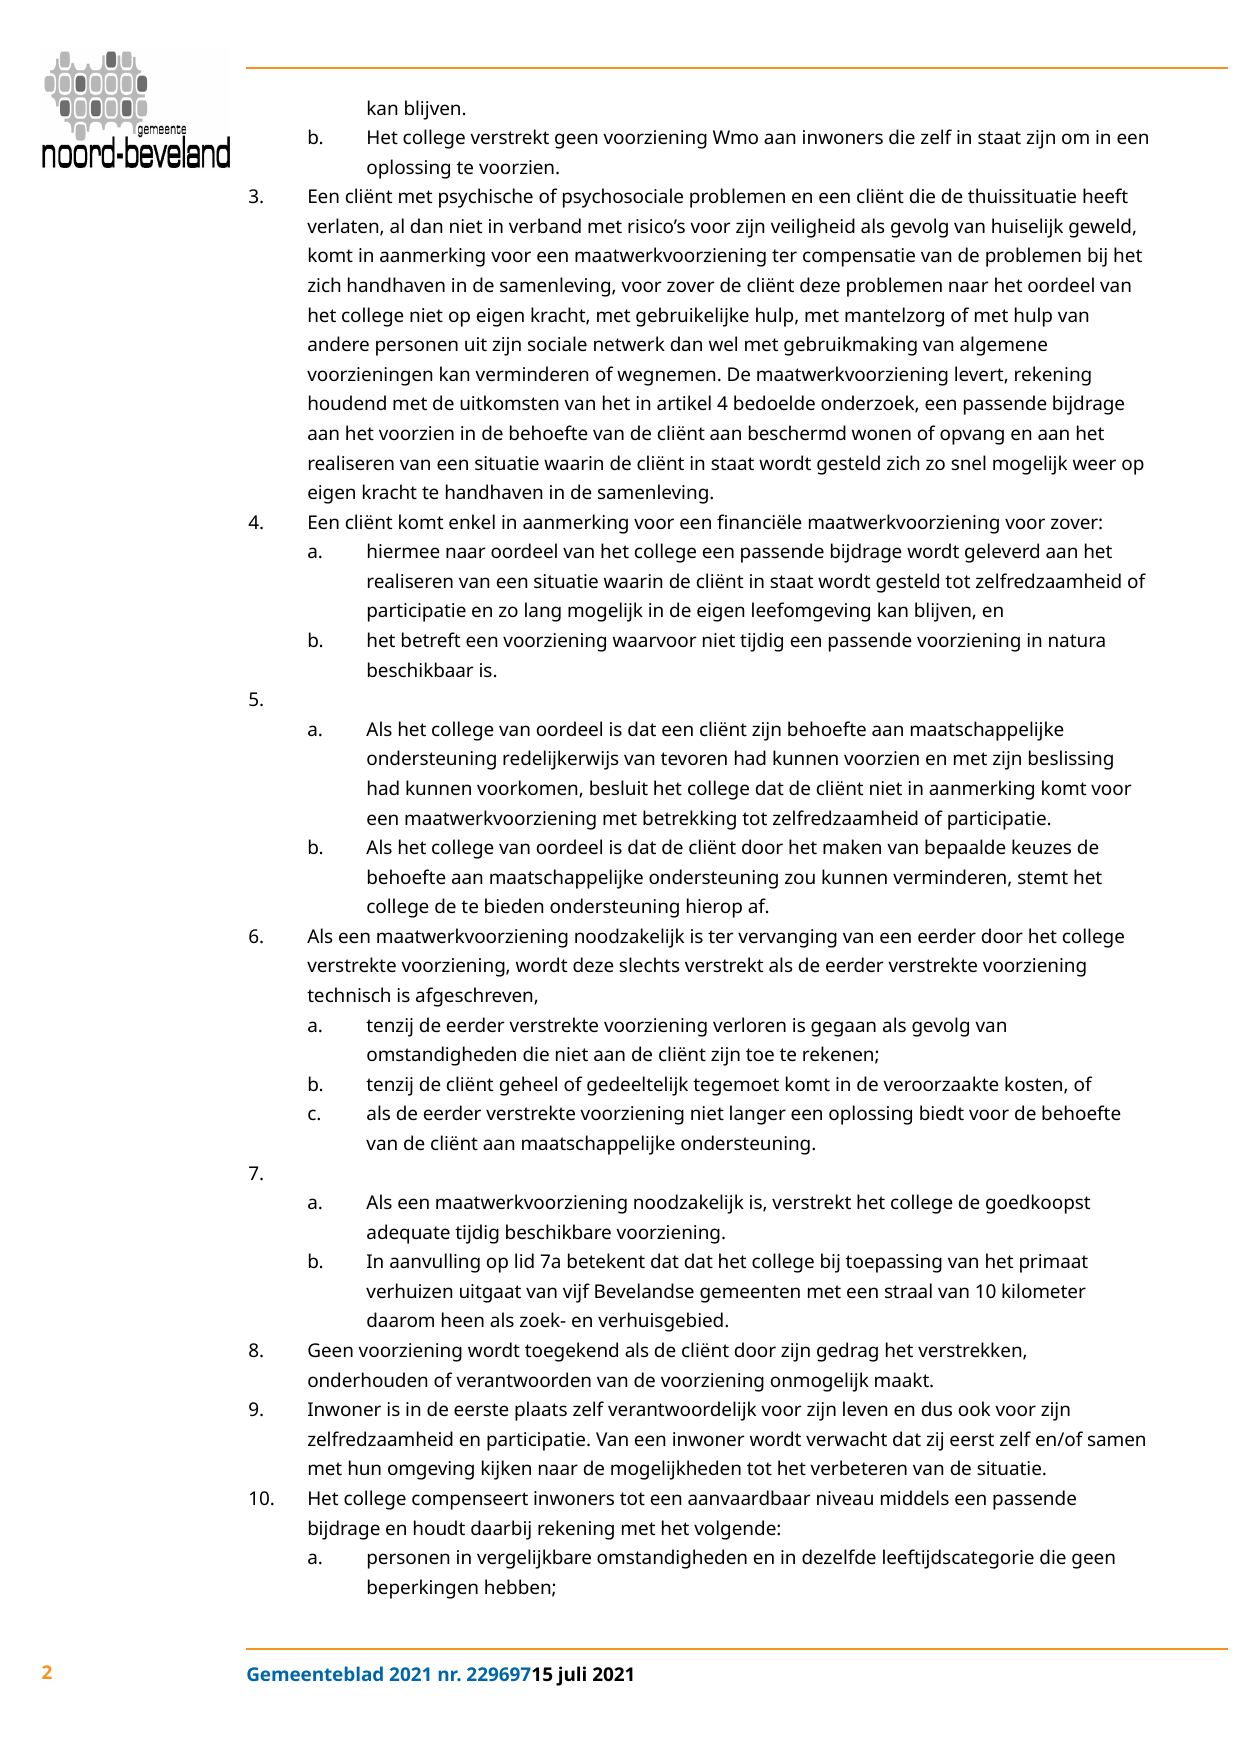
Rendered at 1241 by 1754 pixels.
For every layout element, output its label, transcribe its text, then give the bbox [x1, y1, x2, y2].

list hiermee naar oordeel van het college een passende bijdrage wordt geleverd aan het realiseren van een situatie waarin de cliënt in staat wordt gesteld tot zelfredzaamheid of participatie en zo lang mogelijk in de eigen leefomgeving kan blijven, en [307, 538, 1152, 623]
list als de eerder verstrekte voorziening niet langer een oplossing biedt voor de behoefte van de cliënt aan maatschappelijke ondersteuning. [307, 1101, 1152, 1156]
picture [41, 47, 231, 172]
list tenzij de eerder verstrekte voorziening verloren is gegaan als gevolg van omstandigheden die niet aan de cliënt zijn toe te rekenen; [307, 1012, 1152, 1067]
list Inwoner is in de eerste plaats zelf verantwoordelijk voor zijn leven en dus ook voor zijn zelfredzaamheid en participatie. Van een inwoner wordt verwacht dat zij eerst zelf en/of samen met hun omgeving kijken naar de mogelijkheden tot het verbeteren van de situatie. [248, 1396, 1152, 1481]
list Geen voorziening wordt toegekend als de cliënt door zijn gedrag het verstrekken, onderhouden of verantwoorden van de voorziening onmogelijk maakt. [248, 1337, 1152, 1393]
list het betreft een voorziening waarvoor niet tijdig een passende voorziening in natura beschikbaar is. [307, 627, 1152, 683]
list Als het college van oordeel is dat de cliënt door het maken van bepaalde keuzes de behoefte aan maatschappelijke ondersteuning zou kunnen verminderen, stemt het college de te bieden ondersteuning hierop af. [307, 834, 1152, 919]
list Een cliënt met psychische of psychosociale problemen en een cliënt die de thuissituatie heeft verlaten, al dan niet in verband met risico’s voor zijn veiligheid als gevolg van huiselijk geweld, komt in aanmerking voor een maatwerkvoorziening ter compensatie van de problemen bij het zich handhaven in de samenleving, voor zover de cliënt deze problemen naar het oordeel van het college niet op eigen kracht, met gebruikelijke hulp, met mantelzorg of met hulp van andere personen uit zijn sociale netwerk dan wel met gebruikmaking van algemene voorzieningen kan verminderen of wegnemen. De maatwerkvoorziening levert, rekening houdend met de uitkomsten van het in artikel 4 bedoelde onderzoek, een passende bijdrage aan het voorzien in de behoefte van de cliënt aan beschermd wonen of opvang en aan het realiseren van een situatie waarin de cliënt in staat wordt gesteld zich zo snel mogelijk weer op eigen kracht te handhaven in de samenleving. [248, 183, 1152, 505]
list Als een maatwerkvoorziening noodzakelijk is ter vervanging van een eerder door het college verstrekte voorziening, wordt deze slechts verstrekt als de eerder verstrekte voorziening technisch is afgeschreven, [248, 923, 1152, 1008]
list Als een maatwerkvoorziening noodzakelijk is, verstrekt het college de goedkoopst adequate tijdig beschikbare voorziening. [307, 1189, 1152, 1245]
list Het college compenseert inwoners tot een aanvaardbaar niveau middels een passende bijdrage en houdt daarbij rekening met het volgende: [248, 1485, 1152, 1541]
list Een cliënt komt enkel in aanmerking voor een financiële maatwerkvoorziening voor zover: [248, 509, 1152, 535]
list kan blijven. [307, 95, 1152, 121]
list tenzij de cliënt geheel of gedeeltelijk tegemoet komt in de veroorzaakte kosten, of [307, 1071, 1152, 1097]
list In aanvulling op lid 7a betekent dat dat het college bij toepassing van het primaat verhuizen uitgaat van vijf Bevelandse gemeenten met een straal van 10 kilometer daarom heen als zoek- en verhuisgebied. [307, 1248, 1152, 1333]
list Als het college van oordeel is dat een cliënt zijn behoefte aan maatschappelijke ondersteuning redelijkerwijs van tevoren had kunnen voorzien en met zijn beslissing had kunnen voorkomen, besluit het college dat de cliënt niet in aanmerking komt voor een maatwerkvoorziening met betrekking tot zelfredzaamheid of participatie. [307, 716, 1152, 831]
list personen in vergelijkbare omstandigheden en in dezelfde leeftijdscategorie die geen beperkingen hebben; [307, 1544, 1152, 1600]
list Het college verstrekt geen voorziening Wmo aan inwoners die zelf in staat zijn om in een oplossing te voorzien. [307, 124, 1152, 180]
